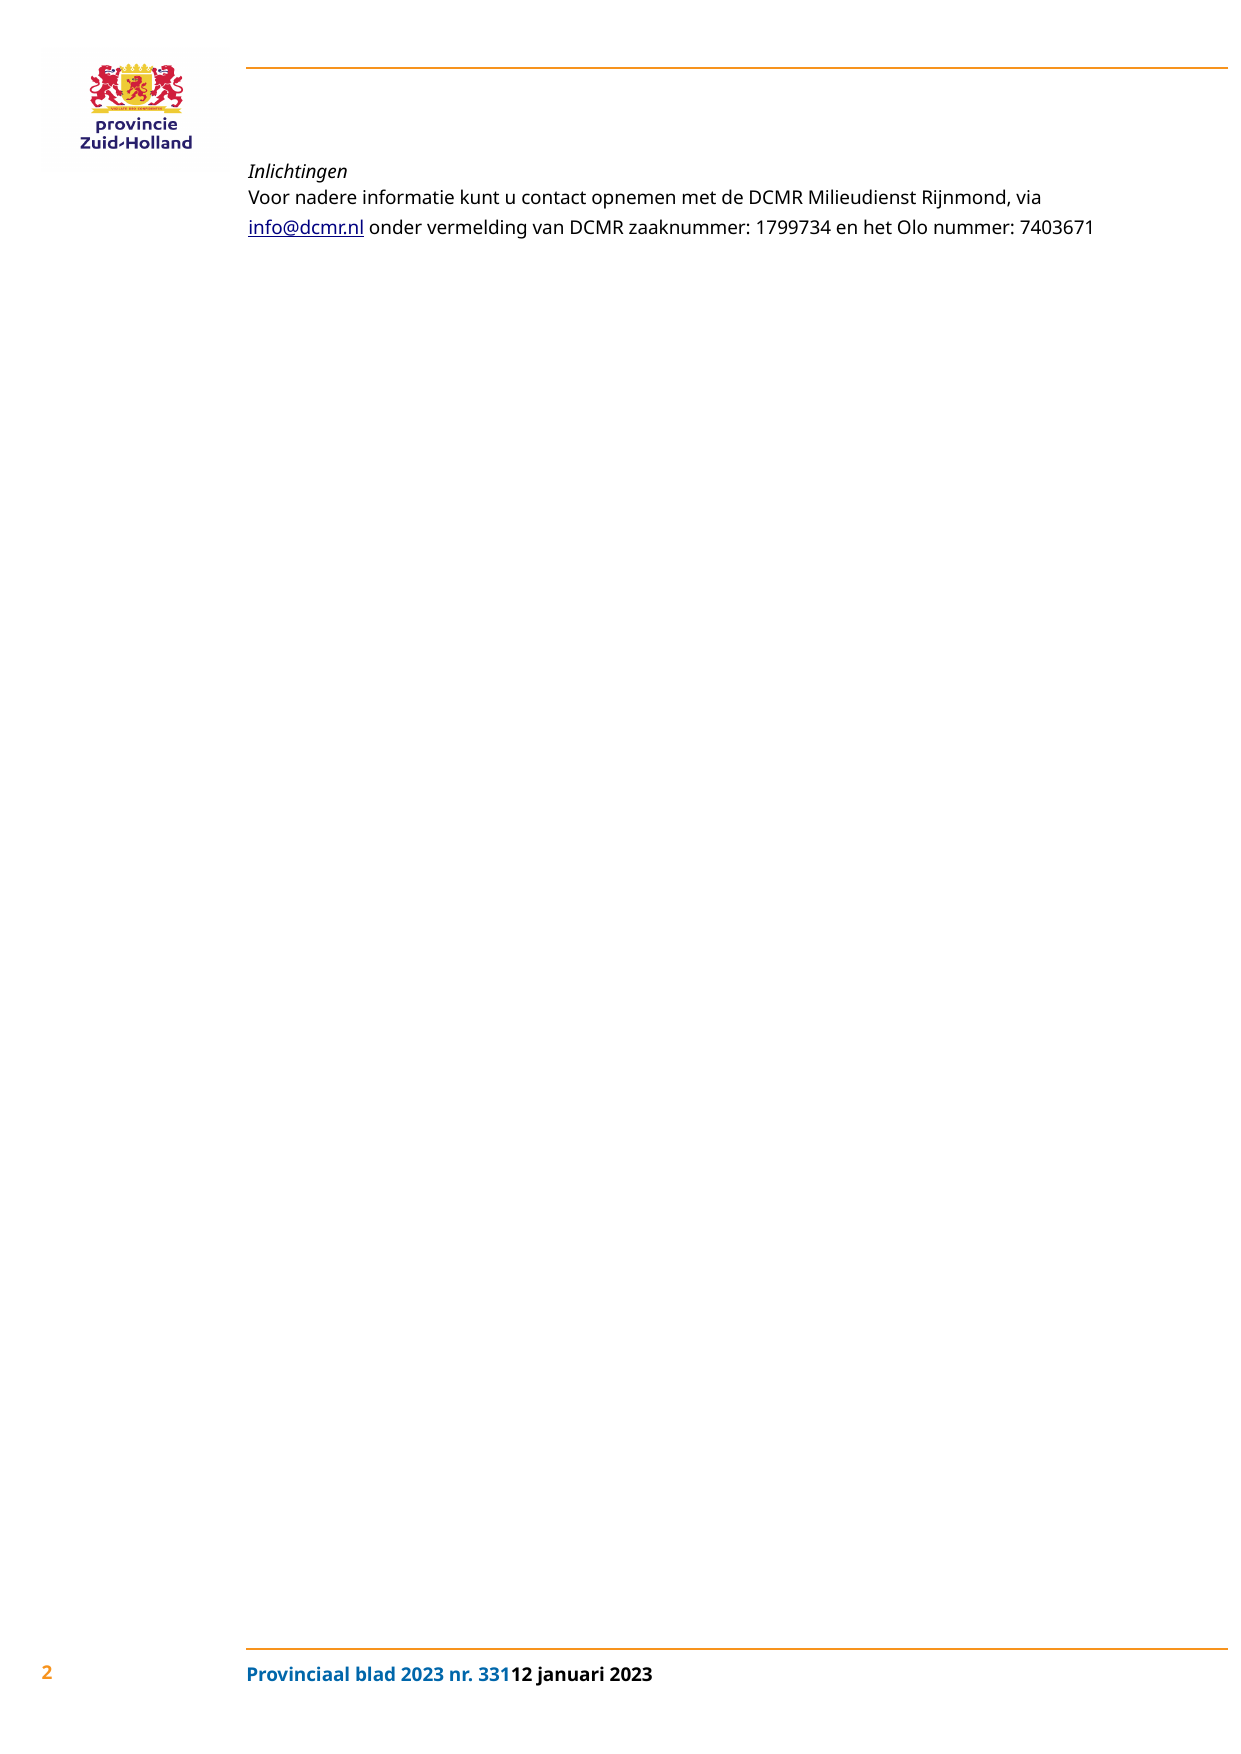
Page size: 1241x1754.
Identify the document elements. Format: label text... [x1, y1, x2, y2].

picture [41, 47, 231, 172]
text Voor nadere informatie kunt u contact opnemen met de DCMR Milieudienst Rijnmond, via info@dcmr.nl onder vermelding van DCMR zaaknummer: 1799734 en het Olo nummer: 7403671 [248, 184, 1152, 240]
text Inlichtingen [248, 159, 1152, 184]
